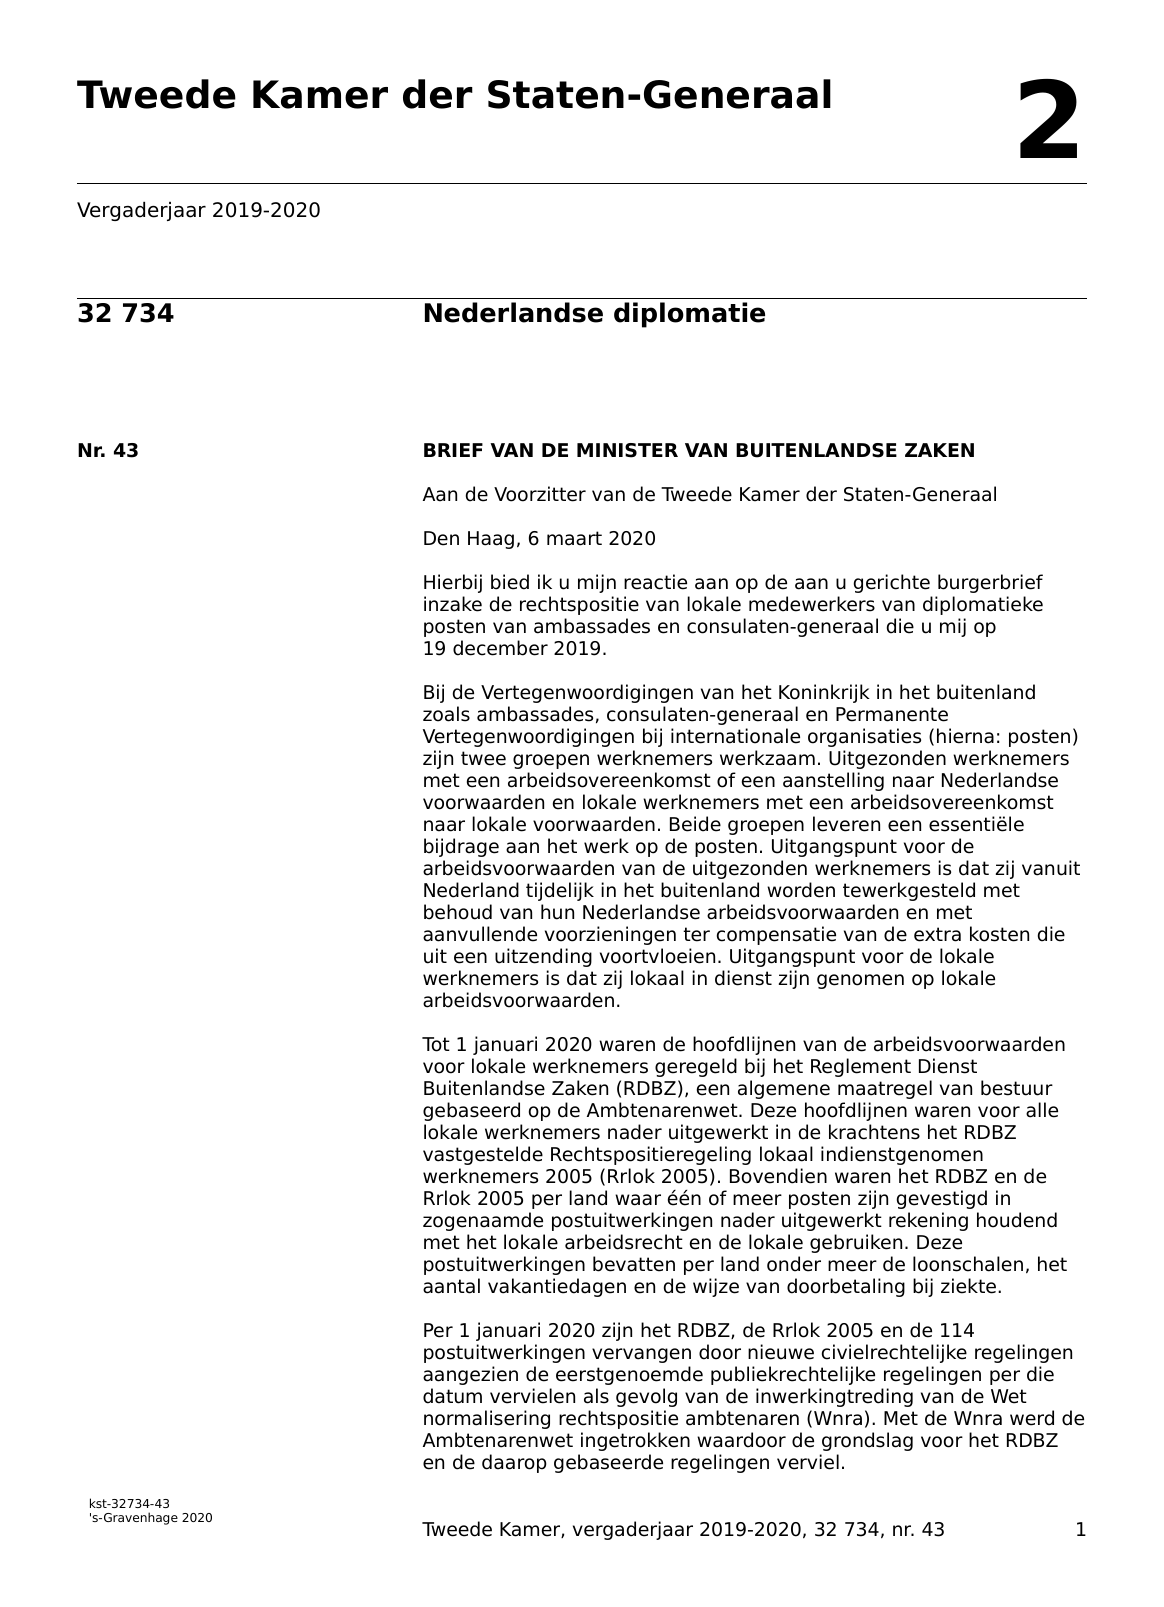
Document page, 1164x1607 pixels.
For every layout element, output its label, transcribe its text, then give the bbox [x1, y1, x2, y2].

subtitle Nr. 43 BRIEF VAN DE MINISTER VAN BUITENLANDSE ZAKEN [77, 440, 1087, 462]
text Tot 1 januari 2020 waren de hoofdlijnen van de arbeidsvoorwaarden voor lokale werknemers geregeld bij het Reglement Dienst Buitenlandse Zaken (RDBZ), een algemene maatregel van bestuur gebaseerd op de Ambtenarenwet. Deze hoofdlijnen waren voor alle lokale werknemers nader uitgewerkt in de krachtens het RDBZ vastgestelde Rechtspositieregeling lokaal indienstgenomen werknemers 2005 (Rrlok 2005). Bovendien waren het RDBZ en de Rrlok 2005 per land waar één of meer posten zijn gevestigd in zogenaamde postuitwerkingen nader uitgewerkt rekening houdend met het lokale arbeidsrecht en de lokale gebruiken. Deze postuitwerkingen bevatten per land onder meer de loonschalen, het aantal vakantiedagen en de wijze van doorbetaling bij ziekte. [422, 1034, 1087, 1298]
subtitle 32 734 Nederlandse diplomatie [77, 299, 1087, 329]
text kst-32734-43 [88, 1497, 323, 1511]
text Hierbij bied ik u mijn reactie aan op de aan u gerichte burgerbrief inzake de rechtspositie van lokale medewerkers van diplomatieke posten van ambassades en consulaten-generaal die u mij op 19 december 2019. [422, 572, 1087, 660]
text Den Haag, 6 maart 2020 [422, 528, 1087, 550]
text Per 1 januari 2020 zijn het RDBZ, de Rrlok 2005 en de 114 postuitwerkingen vervangen door nieuwe civielrechtelijke regelingen aangezien de eerstgenoemde publiekrechtelijke regelingen per die datum vervielen als gevolg van de inwerkingtreding van de Wet normalisering rechtspositie ambtenaren (Wnra). Met de Wnra werd de Ambtenarenwet ingetrokken waardoor de grondslag voor het RDBZ en de daarop gebaseerde regelingen verviel. [422, 1320, 1087, 1474]
text Aan de Voorzitter van de Tweede Kamer der Staten-Generaal [422, 484, 1087, 506]
text 's-Gravenhage 2020 [88, 1511, 323, 1525]
table_header Tweede Kamer der Staten-Generaal [77, 59, 886, 183]
text Bij de Vertegenwoordigingen van het Koninkrijk in het buitenland zoals ambassades, consulaten-generaal en Permanente Vertegenwoordigingen bij internationale organisaties (hierna: posten) zijn twee groepen werknemers werkzaam. Uitgezonden werknemers met een arbeidsovereenkomst of een aanstelling naar Nederlandse voorwaarden en lokale werknemers met een arbeidsovereenkomst naar lokale voorwaarden. Beide groepen leveren een essentiële bijdrage aan het werk op de posten. Uitgangspunt voor de arbeidsvoorwaarden van de uitgezonden werknemers is dat zij vanuit Nederland tijdelijk in het buitenland worden tewerkgesteld met behoud van hun Nederlandse arbeidsvoorwaarden en met aanvullende voorzieningen ter compensatie van de extra kosten die uit een uitzending voortvloeien. Uitgangspunt voor de lokale werknemers is dat zij lokaal in dienst zijn genomen op lokale arbeidsvoorwaarden. [422, 682, 1087, 1012]
table_cell Vergaderjaar 2019-2020 [77, 184, 1087, 298]
table_header 2 [886, 59, 1087, 183]
